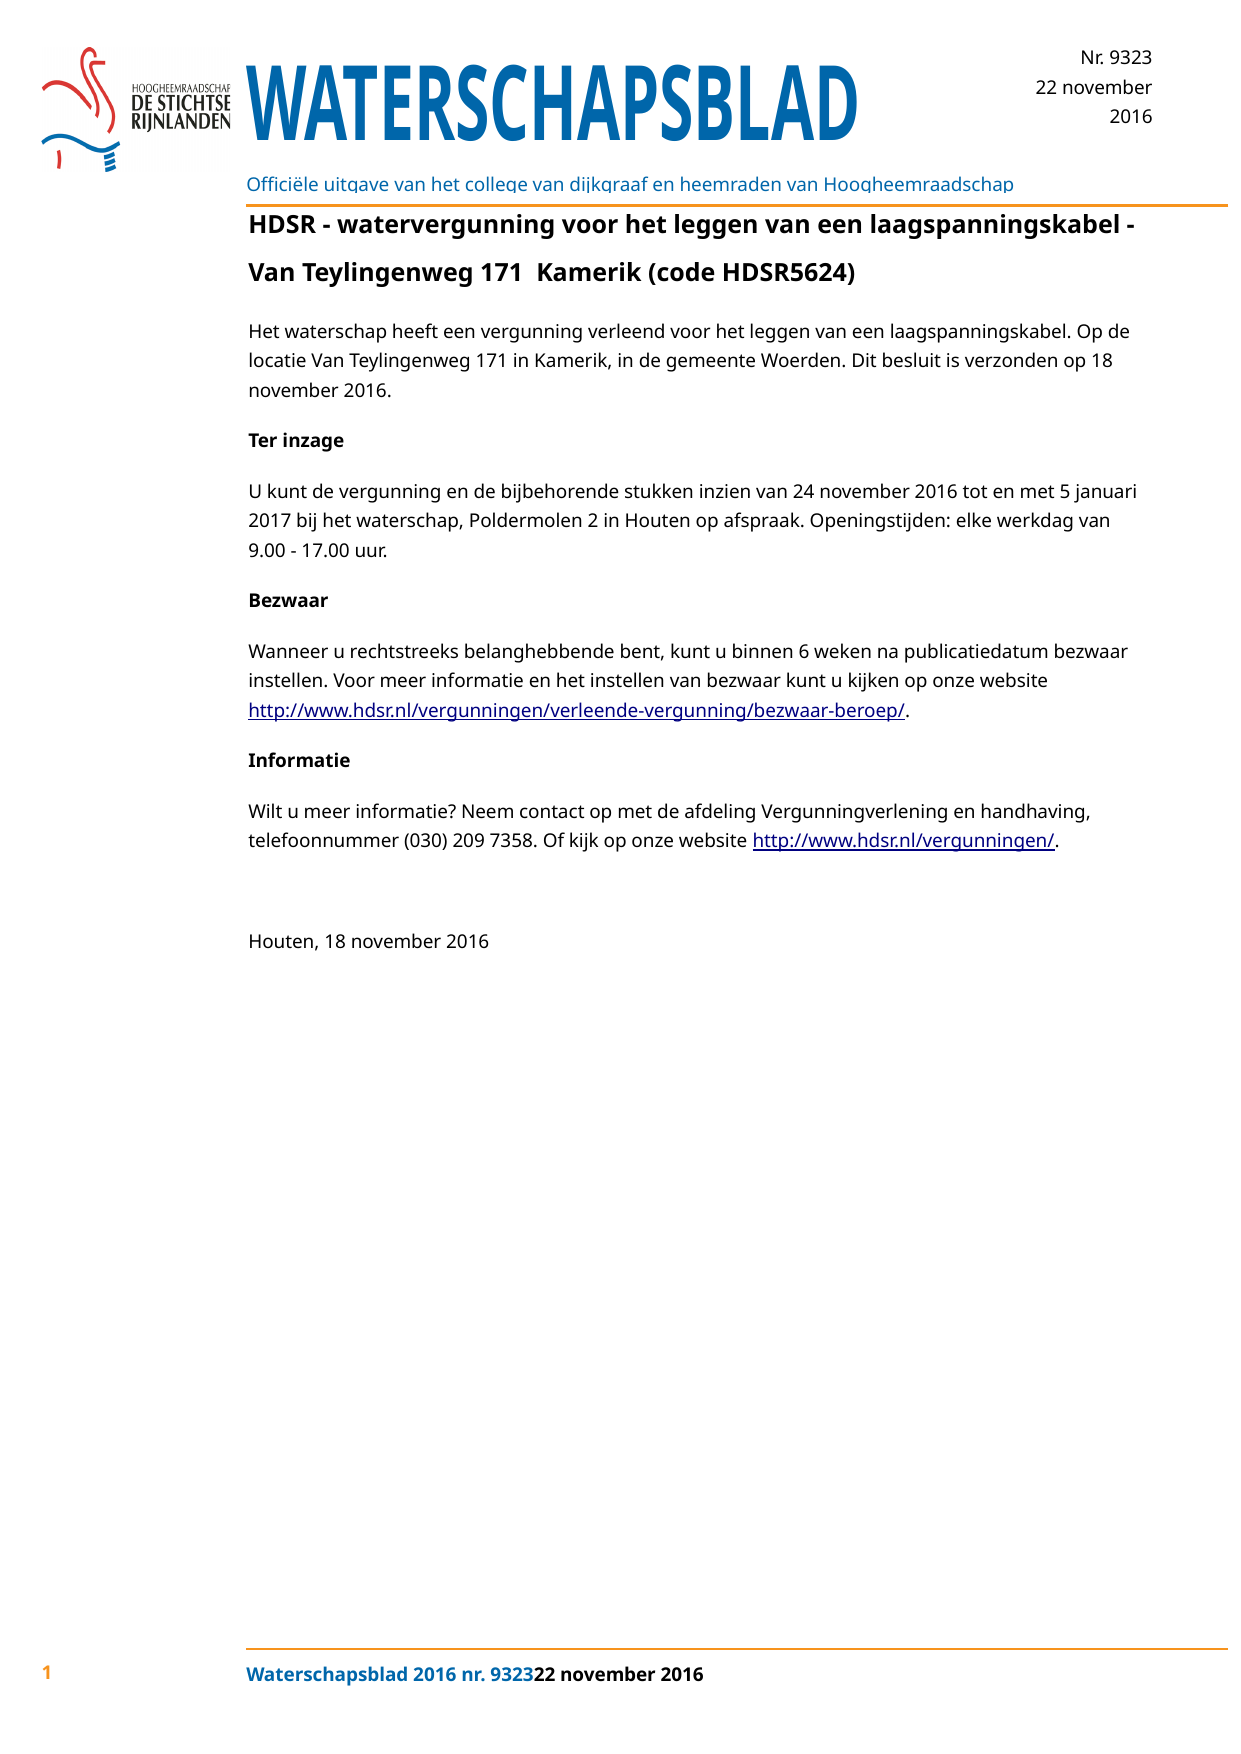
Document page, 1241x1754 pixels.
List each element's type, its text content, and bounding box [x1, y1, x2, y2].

picture [41, 47, 231, 172]
text Ter inzage [248, 427, 1152, 453]
text Bezwaar [248, 587, 1152, 613]
text HDSR - watervergunning voor het leggen van een laagspanningskabel - Van Teylingenweg 171 Kamerik (code HDSR5624) [248, 207, 1152, 288]
text Het waterschap heeft een vergunning verleend voor het leggen van een laagspanningskabel. Op de locatie Van Teylingenweg 171 in Kamerik, in de gemeente Woerden. Dit besluit is verzonden op 18 november 2016. [248, 318, 1152, 403]
text Wilt u meer informatie? Neem contact op met de afdeling Vergunningverlening en handhaving, telefoonnummer (030) 209 7358. Of kijk op onze website http://www.hdsr.nl/vergunningen/. [248, 798, 1152, 853]
text Informatie [248, 747, 1152, 773]
text Wanneer u rechtstreeks belanghebbende bent, kunt u binnen 6 weken na publicatiedatum bezwaar instellen. Voor meer informatie en het instellen van bezwaar kunt u kijken op onze website http://www.hdsr.nl/vergunningen/verleende-vergunning/bezwaar-beroep/. [248, 638, 1152, 723]
text U kunt de vergunning en de bijbehorende stukken inzien van 24 november 2016 tot en met 5 januari 2017 bij het waterschap, Poldermolen 2 in Houten op afspraak. Openingstijden: elke werkdag van 9.00 - 17.00 uur. [248, 478, 1152, 563]
text Houten, 18 november 2016 [248, 928, 1152, 954]
